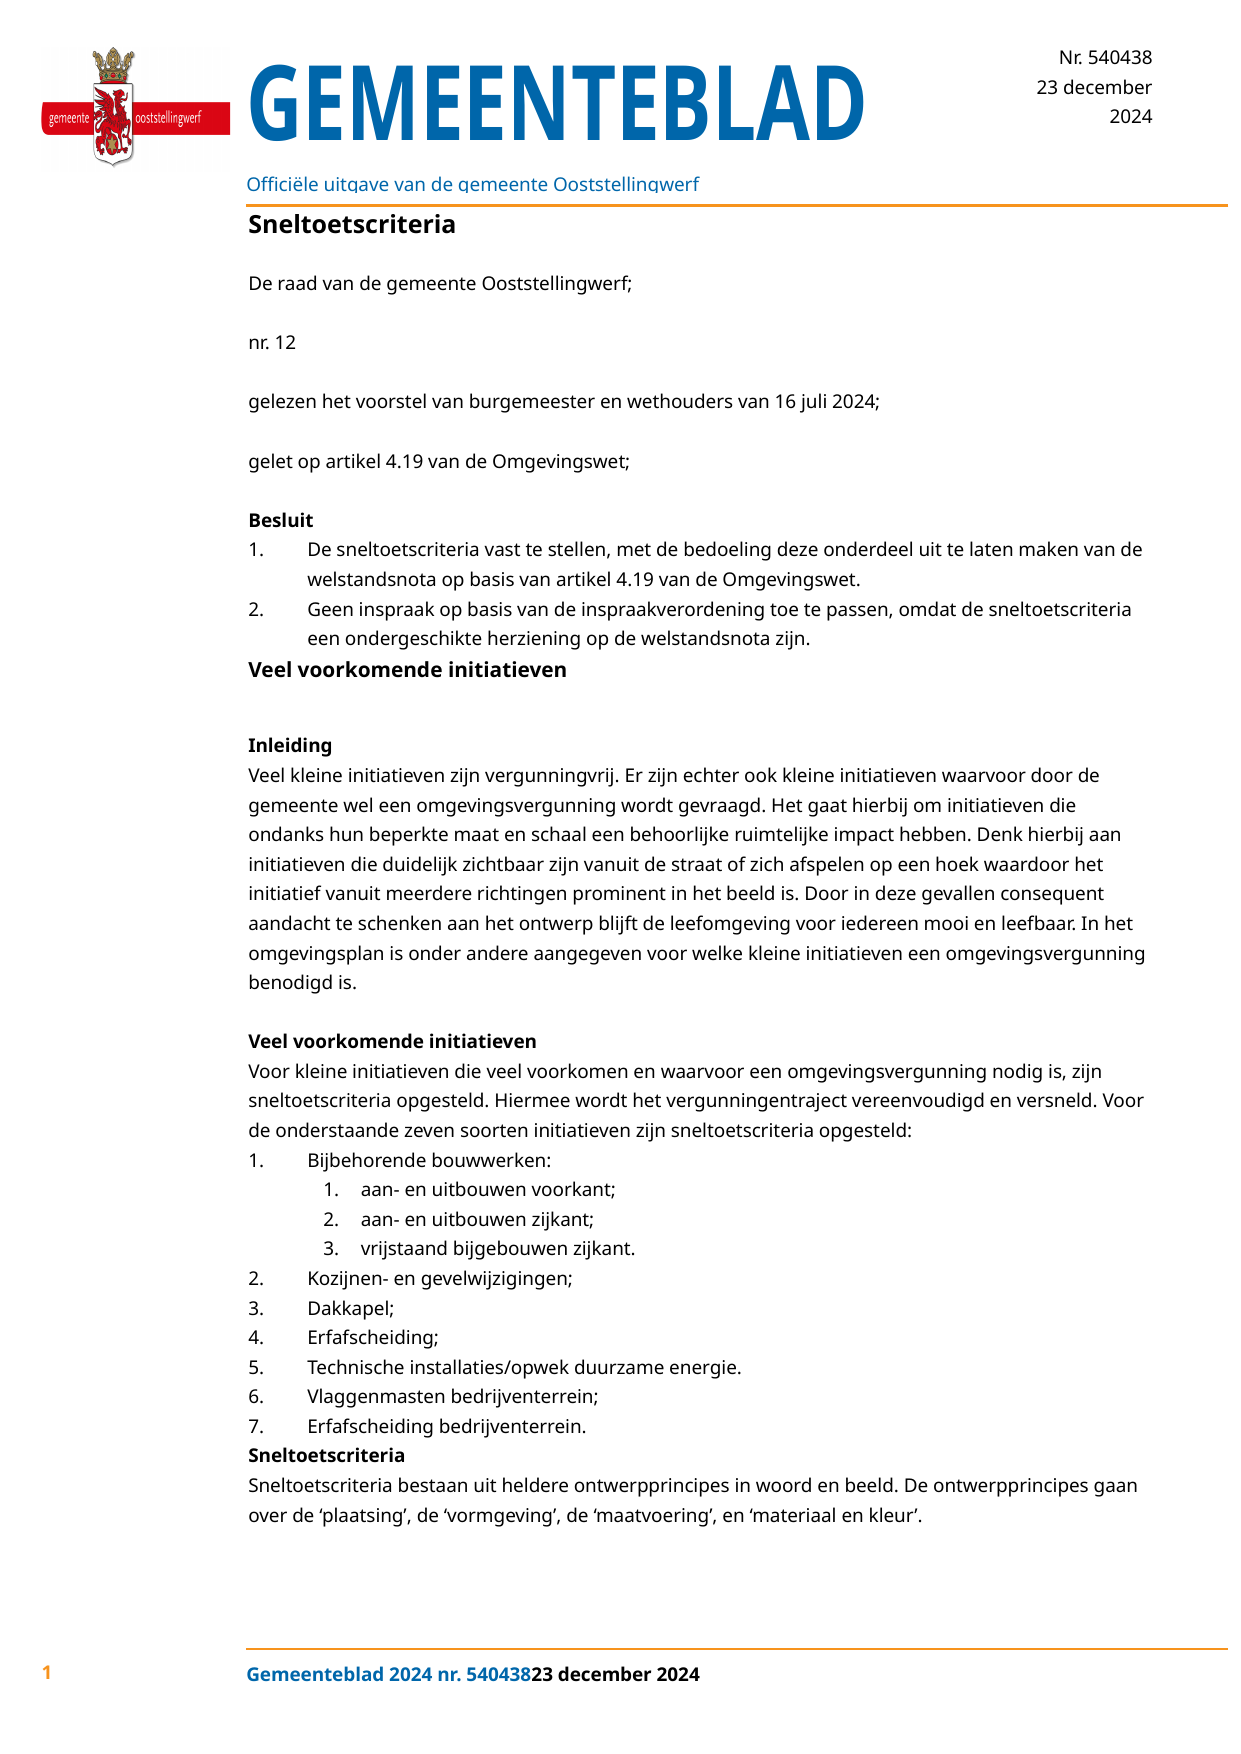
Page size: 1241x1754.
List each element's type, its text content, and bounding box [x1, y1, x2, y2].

list Vlaggenmasten bedrijventerrein; [248, 1383, 1152, 1409]
text Inleiding [248, 733, 1152, 758]
list aan- en uitbouwen voorkant; [323, 1176, 1152, 1202]
list De sneltoetscriteria vast te stellen, met de bedoeling deze onderdeel uit te laten maken van de welstandsnota op basis van artikel 4.19 van de Omgevingswet. [248, 537, 1152, 592]
list Erfafscheiding bedrijventerrein. [248, 1413, 1152, 1439]
list vrijstaand bijgebouwen zijkant. [323, 1236, 1152, 1261]
text Veel voorkomende initiatieven [248, 655, 1152, 683]
text Veel voorkomende initiatieven [248, 1028, 1152, 1054]
text Besluit [248, 507, 1152, 533]
list Technische installaties/opwek duurzame energie. [248, 1354, 1152, 1379]
text Sneltoetscriteria [248, 207, 1152, 241]
text Voor kleine initiatieven die veel voorkomen en waarvoor een omgevingsvergunning nodig is, zijn sneltoetscriteria opgesteld. Hiermee wordt het vergunningentraject vereenvoudigd en versneld. Voor de onderstaande zeven soorten initiatieven zijn sneltoetscriteria opgesteld: [248, 1058, 1152, 1143]
text Sneltoetscriteria [248, 1443, 1152, 1468]
text gelezen het voorstel van burgemeester en wethouders van 16 juli 2024; [248, 389, 1152, 414]
list Kozijnen- en gevelwijzigingen; [248, 1265, 1152, 1291]
picture [41, 47, 231, 172]
text De raad van de gemeente Ooststellingwerf; [248, 270, 1152, 296]
text Veel kleine initiatieven zijn vergunningvrij. Er zijn echter ook kleine initiatieven waarvoor door de gemeente wel een omgevingsvergunning wordt gevraagd. Het gaat hierbij om initiatieven die ondanks hun beperkte maat en schaal een behoorlijke ruimtelijke impact hebben. Denk hierbij aan initiatieven die duidelijk zichtbaar zijn vanuit de straat of zich afspelen op een hoek waardoor het initiatief vanuit meerdere richtingen prominent in het beeld is. Door in deze gevallen consequent aandacht te schenken aan het ontwerp blijft de leefomgeving voor iedereen mooi en leefbaar. In het omgevingsplan is onder andere aangegeven voor welke kleine initiatieven een omgevingsvergunning benodigd is. [248, 762, 1152, 995]
text nr. 12 [248, 329, 1152, 355]
list Geen inspraak op basis van de inspraakverordening toe te passen, omdat de sneltoetscriteria een ondergeschikte herziening op de welstandsnota zijn. [248, 596, 1152, 651]
list Bijbehorende bouwwerken: [248, 1147, 1152, 1172]
list Erfafscheiding; [248, 1324, 1152, 1350]
text gelet op artikel 4.19 van de Omgevingswet; [248, 448, 1152, 473]
list Dakkapel; [248, 1295, 1152, 1320]
text Sneltoetscriteria bestaan uit heldere ontwerpprincipes in woord en beeld. De ontwerpprincipes gaan over de ‘plaatsing’, de ‘vormgeving’, de ‘maatvoering’, en ‘materiaal en kleur’. [248, 1472, 1152, 1527]
list aan- en uitbouwen zijkant; [323, 1206, 1152, 1232]
